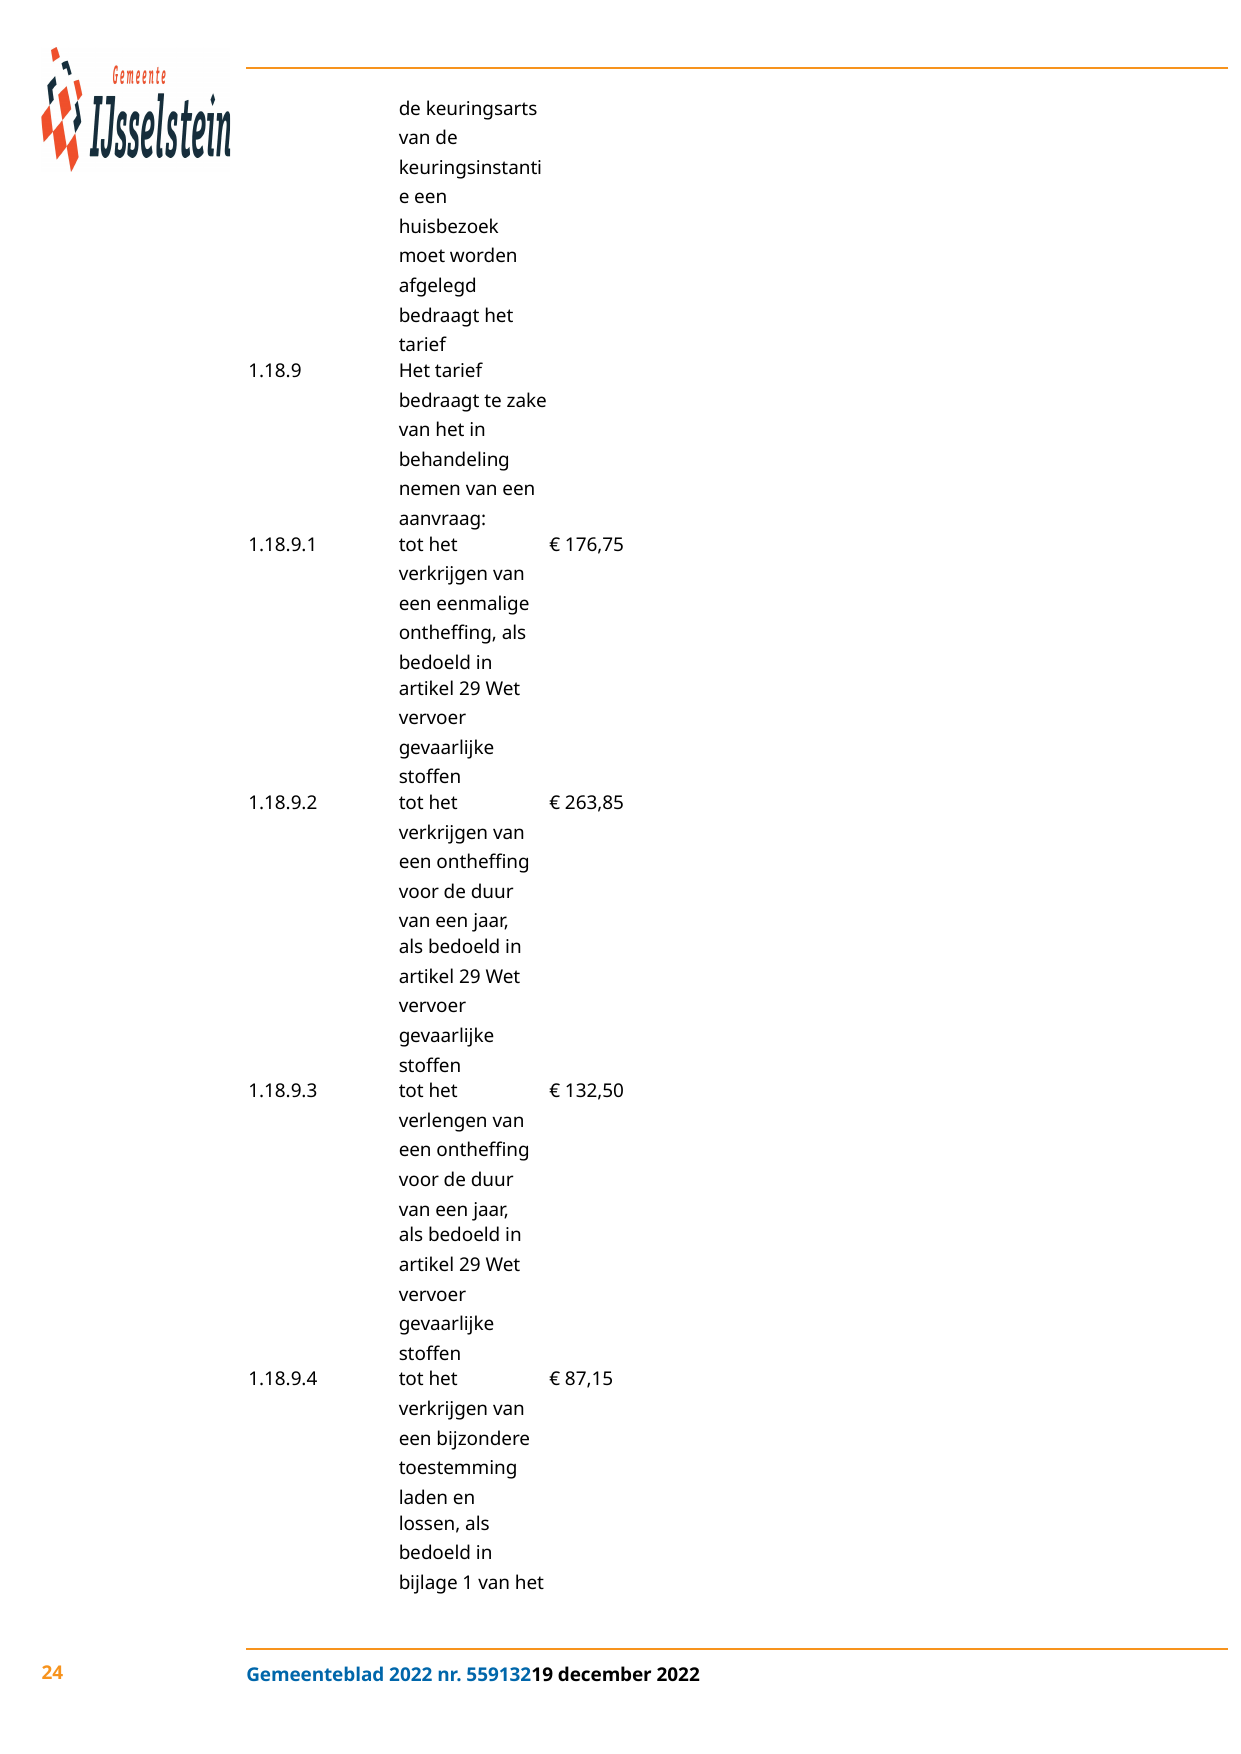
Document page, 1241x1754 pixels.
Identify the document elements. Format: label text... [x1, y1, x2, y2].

picture [41, 47, 231, 172]
table_cell 1.18.9.2 [248, 789, 398, 1077]
table_cell lossen, als bedoeld in bijlage 1 van het [399, 1510, 549, 1594]
table_cell [248, 95, 398, 357]
table_cell tot het verkrijgen van een bijzondere toestemming laden en [399, 1366, 549, 1510]
table_cell tot het verlengen van een ontheffing voor de duur van een jaar, [399, 1078, 549, 1222]
table_cell € 176,75 [549, 531, 700, 789]
table_cell artikel 29 Wet vervoer gevaarlijke stoffen [399, 675, 549, 789]
table_cell de keuringsarts van de keuringsinstantie een huisbezoek moet worden afgelegd bedraagt het tarief [399, 95, 549, 357]
table_cell als bedoeld in artikel 29 Wet vervoer gevaarlijke stoffen [399, 934, 549, 1077]
table_cell 1.18.9.3 [248, 1078, 398, 1366]
table_cell [549, 357, 700, 531]
table_cell tot het verkrijgen van een ontheffing voor de duur van een jaar, [399, 789, 549, 933]
table_cell 1.18.9 [248, 357, 398, 531]
table_cell € 87,15 [549, 1366, 700, 1594]
table_cell 1.18.9.1 [248, 531, 398, 789]
table_cell tot het verkrijgen van een eenmalige ontheffing, als bedoeld in [399, 531, 549, 675]
table_cell Het tarief bedraagt te zake van het in behandeling nemen van een aanvraag: [399, 357, 549, 531]
table_cell [549, 95, 700, 357]
table_cell € 132,50 [549, 1078, 700, 1366]
table_cell € 263,85 [549, 789, 700, 1077]
table_cell 1.18.9.4 [248, 1366, 398, 1594]
table_cell als bedoeld in artikel 29 Wet vervoer gevaarlijke stoffen [399, 1222, 549, 1366]
